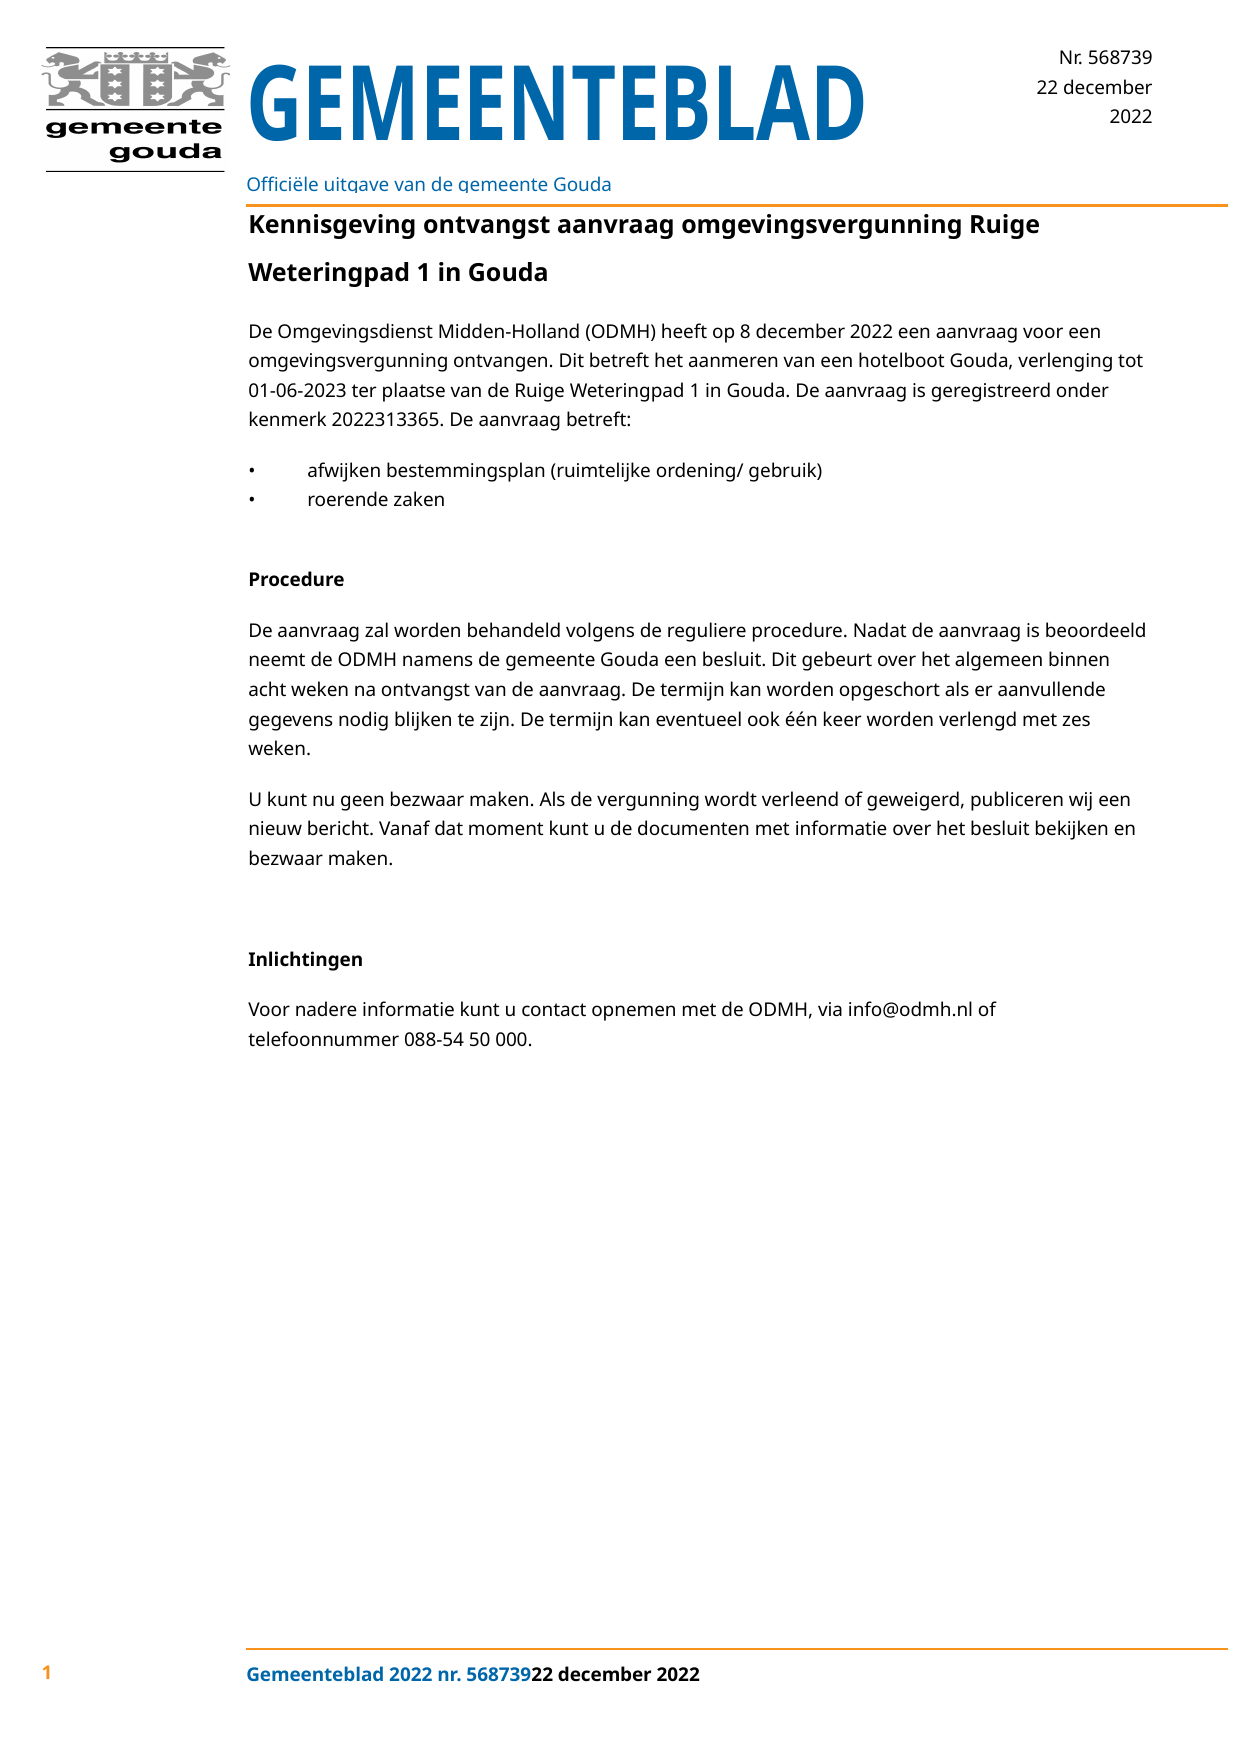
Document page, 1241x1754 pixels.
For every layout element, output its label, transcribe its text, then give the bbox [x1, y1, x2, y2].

text De Omgevingsdienst Midden-Holland (ODMH) heeft op 8 december 2022 een aanvraag voor een omgevingsvergunning ontvangen. Dit betreft het aanmeren van een hotelboot Gouda, verlenging tot 01-06-2023 ter plaatse van de Ruige Weteringpad 1 in Gouda. De aanvraag is geregistreerd onder kenmerk 2022313365. De aanvraag betreft: [248, 318, 1152, 432]
text Voor nadere informatie kunt u contact opnemen met de ODMH, via info@odmh.nl of telefoonnummer 088-54 50 000. [248, 996, 1152, 1052]
list roerende zaken [248, 487, 1152, 512]
text Inlichtingen [248, 946, 1152, 972]
picture [41, 47, 231, 172]
list afwijken bestemmingsplan (ruimtelijke ordening/ gebruik) [248, 457, 1152, 483]
text U kunt nu geen bezwaar maken. Als de vergunning wordt verleend of geweigerd, publiceren wij een nieuw bericht. Vanaf dat moment kunt u de documenten met informatie over het besluit bekijken en bezwaar maken. [248, 786, 1152, 871]
text Kennisgeving ontvangst aanvraag omgevingsvergunning Ruige Weteringpad 1 in Gouda [248, 207, 1152, 288]
text Procedure [248, 567, 1152, 592]
text De aanvraag zal worden behandeld volgens de reguliere procedure. Nadat de aanvraag is beoordeeld neemt de ODMH namens de gemeente Gouda een besluit. Dit gebeurt over het algemeen binnen acht weken na ontvangst van de aanvraag. De termijn kan worden opgeschort als er aanvullende gegevens nodig blijken te zijn. De termijn kan eventueel ook één keer worden verlengd met zes weken. [248, 617, 1152, 761]
